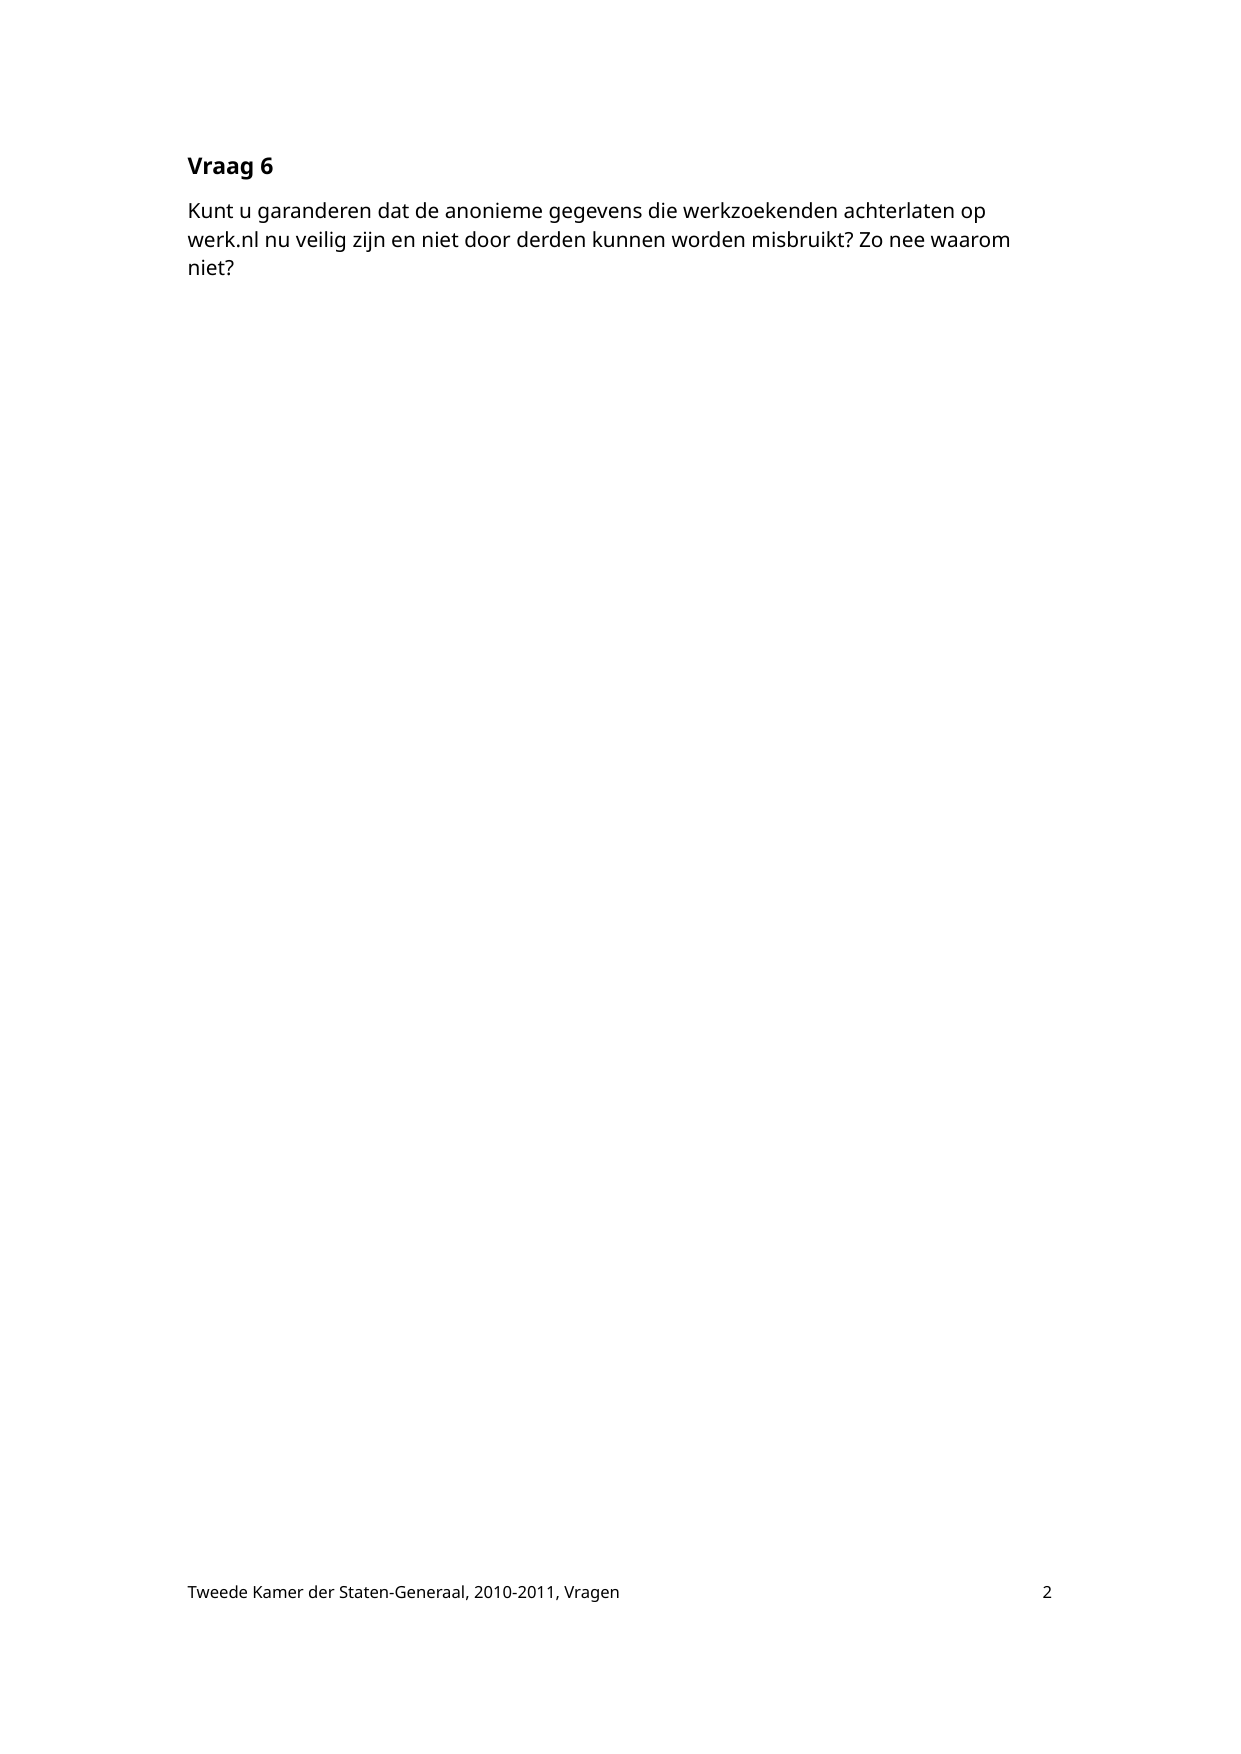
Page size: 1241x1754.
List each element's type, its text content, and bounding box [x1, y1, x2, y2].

text Kunt u garanderen dat de anonieme gegevens die werkzoekenden achterlaten op werk.nl nu veilig zijn en niet door derden kunnen worden misbruikt? Zo nee waarom niet? [187, 196, 1053, 282]
subtitle Vraag 6 [187, 150, 1053, 181]
